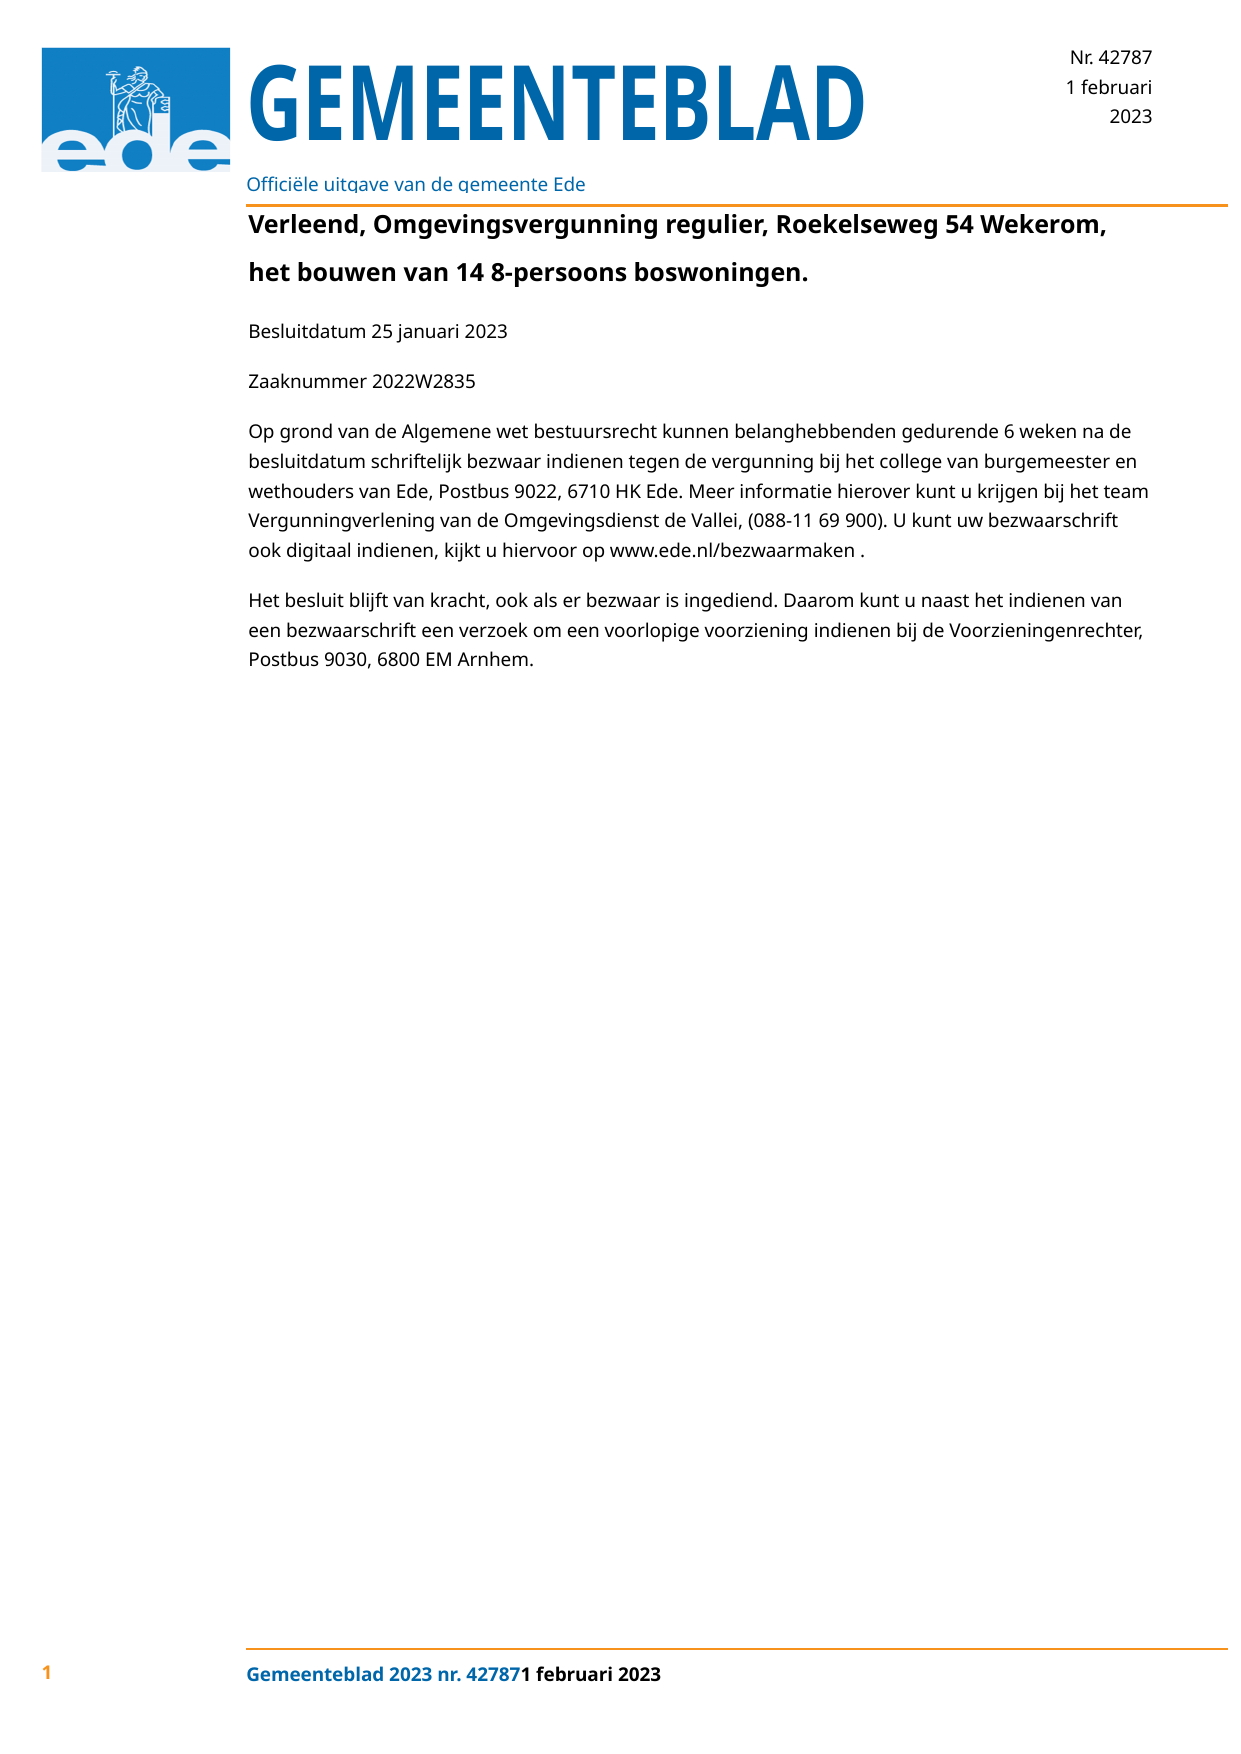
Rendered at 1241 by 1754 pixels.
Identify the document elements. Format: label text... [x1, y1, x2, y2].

text Op grond van de Algemene wet bestuursrecht kunnen belanghebbenden gedurende 6 weken na de besluitdatum schriftelijk bezwaar indienen tegen de vergunning bij het college van burgemeester en wethouders van Ede, Postbus 9022, 6710 HK Ede. Meer informatie hierover kunt u krijgen bij het team Vergunningverlening van de Omgevingsdienst de Vallei, (088-11 69 900). U kunt uw bezwaarschrift ook digitaal indienen, kijkt u hiervoor op www.ede.nl/bezwaarmaken . [248, 419, 1152, 563]
text Verleend, Omgevingsvergunning regulier, Roekelseweg 54 Wekerom, het bouwen van 14 8-persoons boswoningen. [248, 207, 1152, 288]
text Het besluit blijft van kracht, ook als er bezwaar is ingediend. Daarom kunt u naast het indienen van een bezwaarschrift een verzoek om een voorlopige voorziening indienen bij de Voorzieningenrechter, Postbus 9030, 6800 EM Arnhem. [248, 587, 1152, 672]
picture [41, 47, 231, 172]
text Zaaknummer 2022W2835 [248, 368, 1152, 394]
text Besluitdatum 25 januari 2023 [248, 318, 1152, 344]
